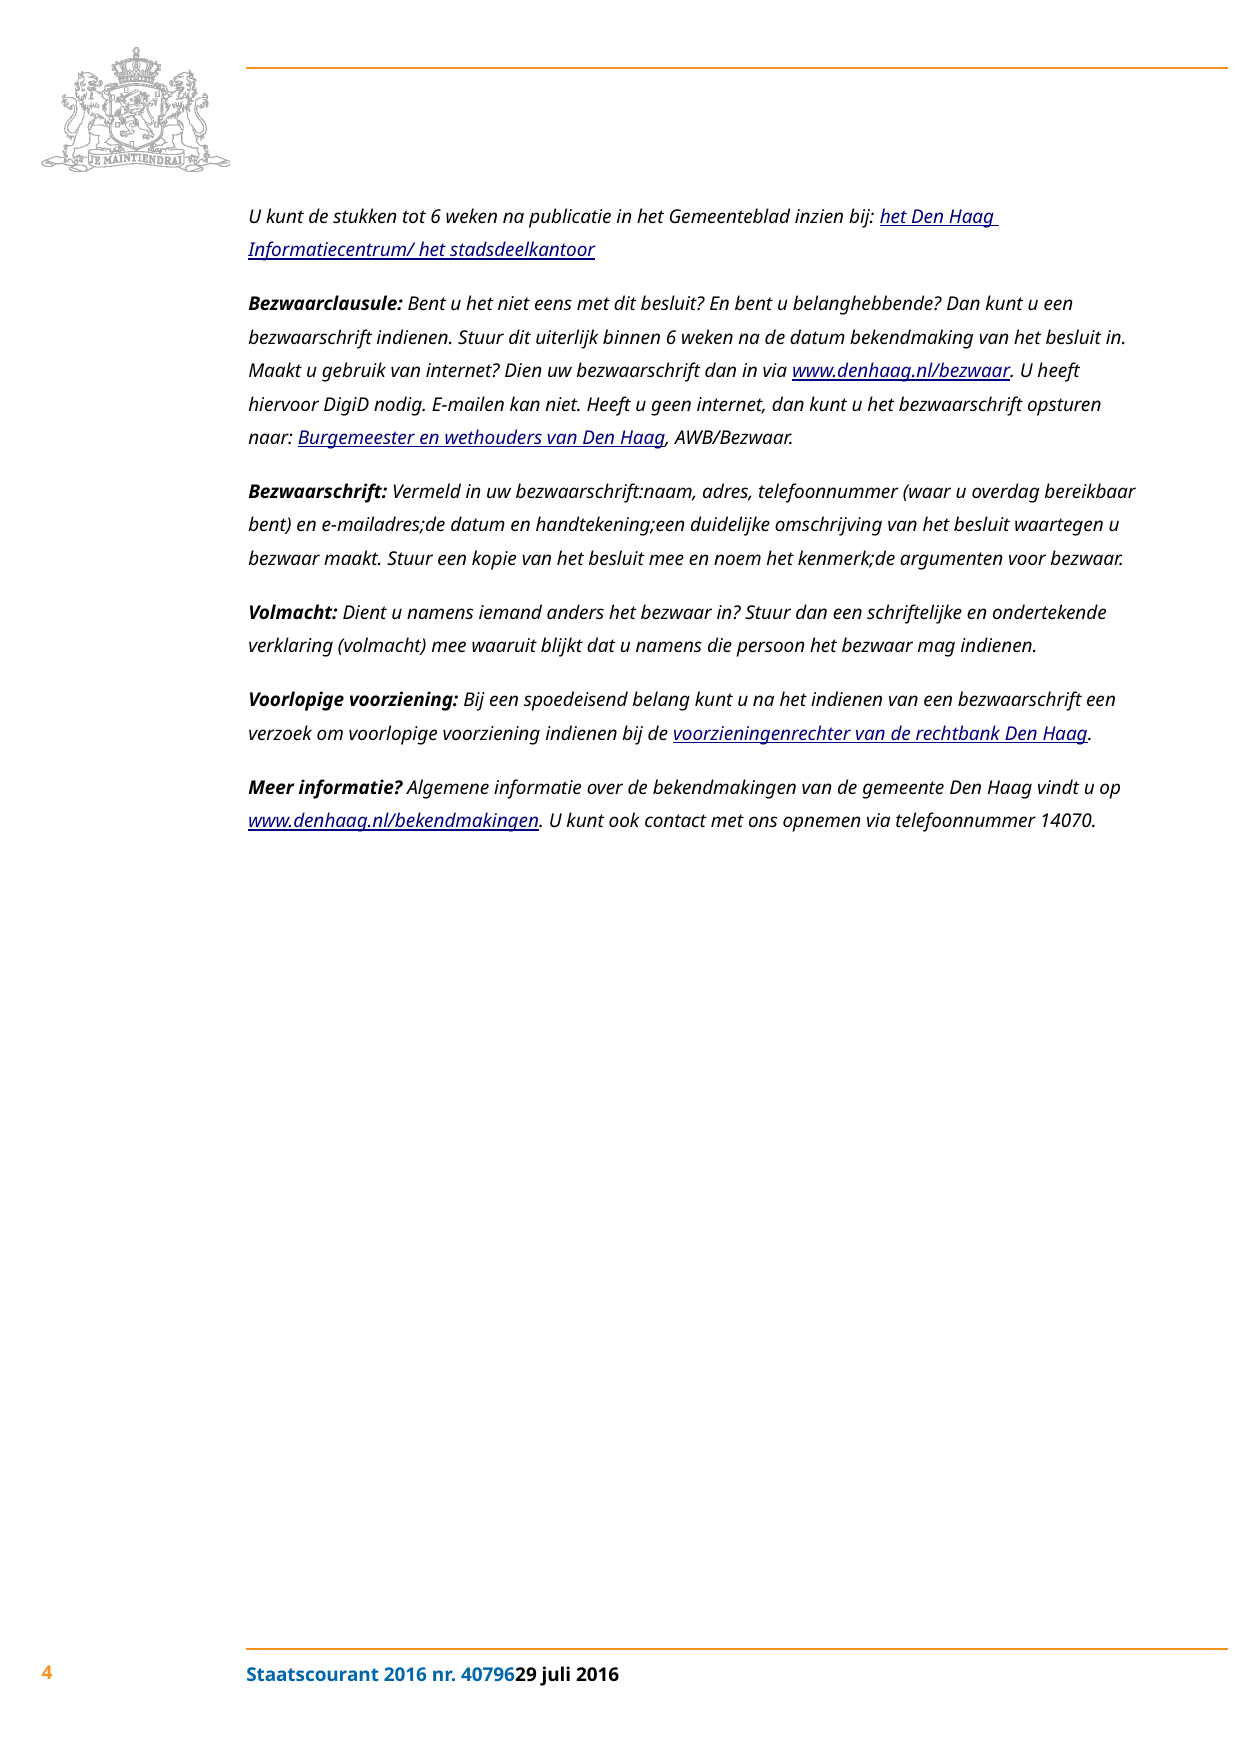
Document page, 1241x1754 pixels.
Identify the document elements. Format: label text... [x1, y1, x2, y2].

text Bezwaarschrift: Vermeld in uw bezwaarschrift:naam, adres, telefoonnummer (waar u overdag bereikbaar bent) en e-mailadres;de datum en handtekening;een duidelijke omschrijving van het besluit waartegen u bezwaar maakt. Stuur een kopie van het besluit mee en noem het kenmerk;de argumenten voor bezwaar. [248, 478, 1152, 571]
text Voorlopige voorziening: Bij een spoedeisend belang kunt u na het indienen van een bezwaarschrift een verzoek om voorlopige voorziening indienen bij de voorzieningenrechter van de rechtbank Den Haag. [248, 687, 1152, 746]
text U kunt de stukken tot 6 weken na publicatie in het Gemeenteblad inzien bij: het Den Haag Informatiecentrum/ het stadsdeelkantoor [248, 203, 1152, 262]
picture [41, 47, 231, 172]
text Meer informatie? Algemene informatie over de bekendmakingen van de gemeente Den Haag vindt u op www.denhaag.nl/bekendmakingen. U kunt ook contact met ons opnemen via telefoonnummer 14070. [248, 774, 1152, 833]
text Bezwaarclausule: Bent u het niet eens met dit besluit? En bent u belanghebbende? Dan kunt u een bezwaarschrift indienen. Stuur dit uiterlijk binnen 6 weken na de datum bekendmaking van het besluit in. Maakt u gebruik van internet? Dien uw bezwaarschrift dan in via www.denhaag.nl/bezwaar. U heeft hiervoor DigiD nodig. E-mailen kan niet. Heeft u geen internet, dan kunt u het bezwaarschrift opsturen naar: Burgemeester en wethouders van Den Haag, AWB/Bezwaar. [248, 290, 1152, 450]
text Volmacht: Dient u namens iemand anders het bezwaar in? Stuur dan een schriftelijke en ondertekende verklaring (volmacht) mee waaruit blijkt dat u namens die persoon het bezwaar mag indienen. [248, 599, 1152, 658]
